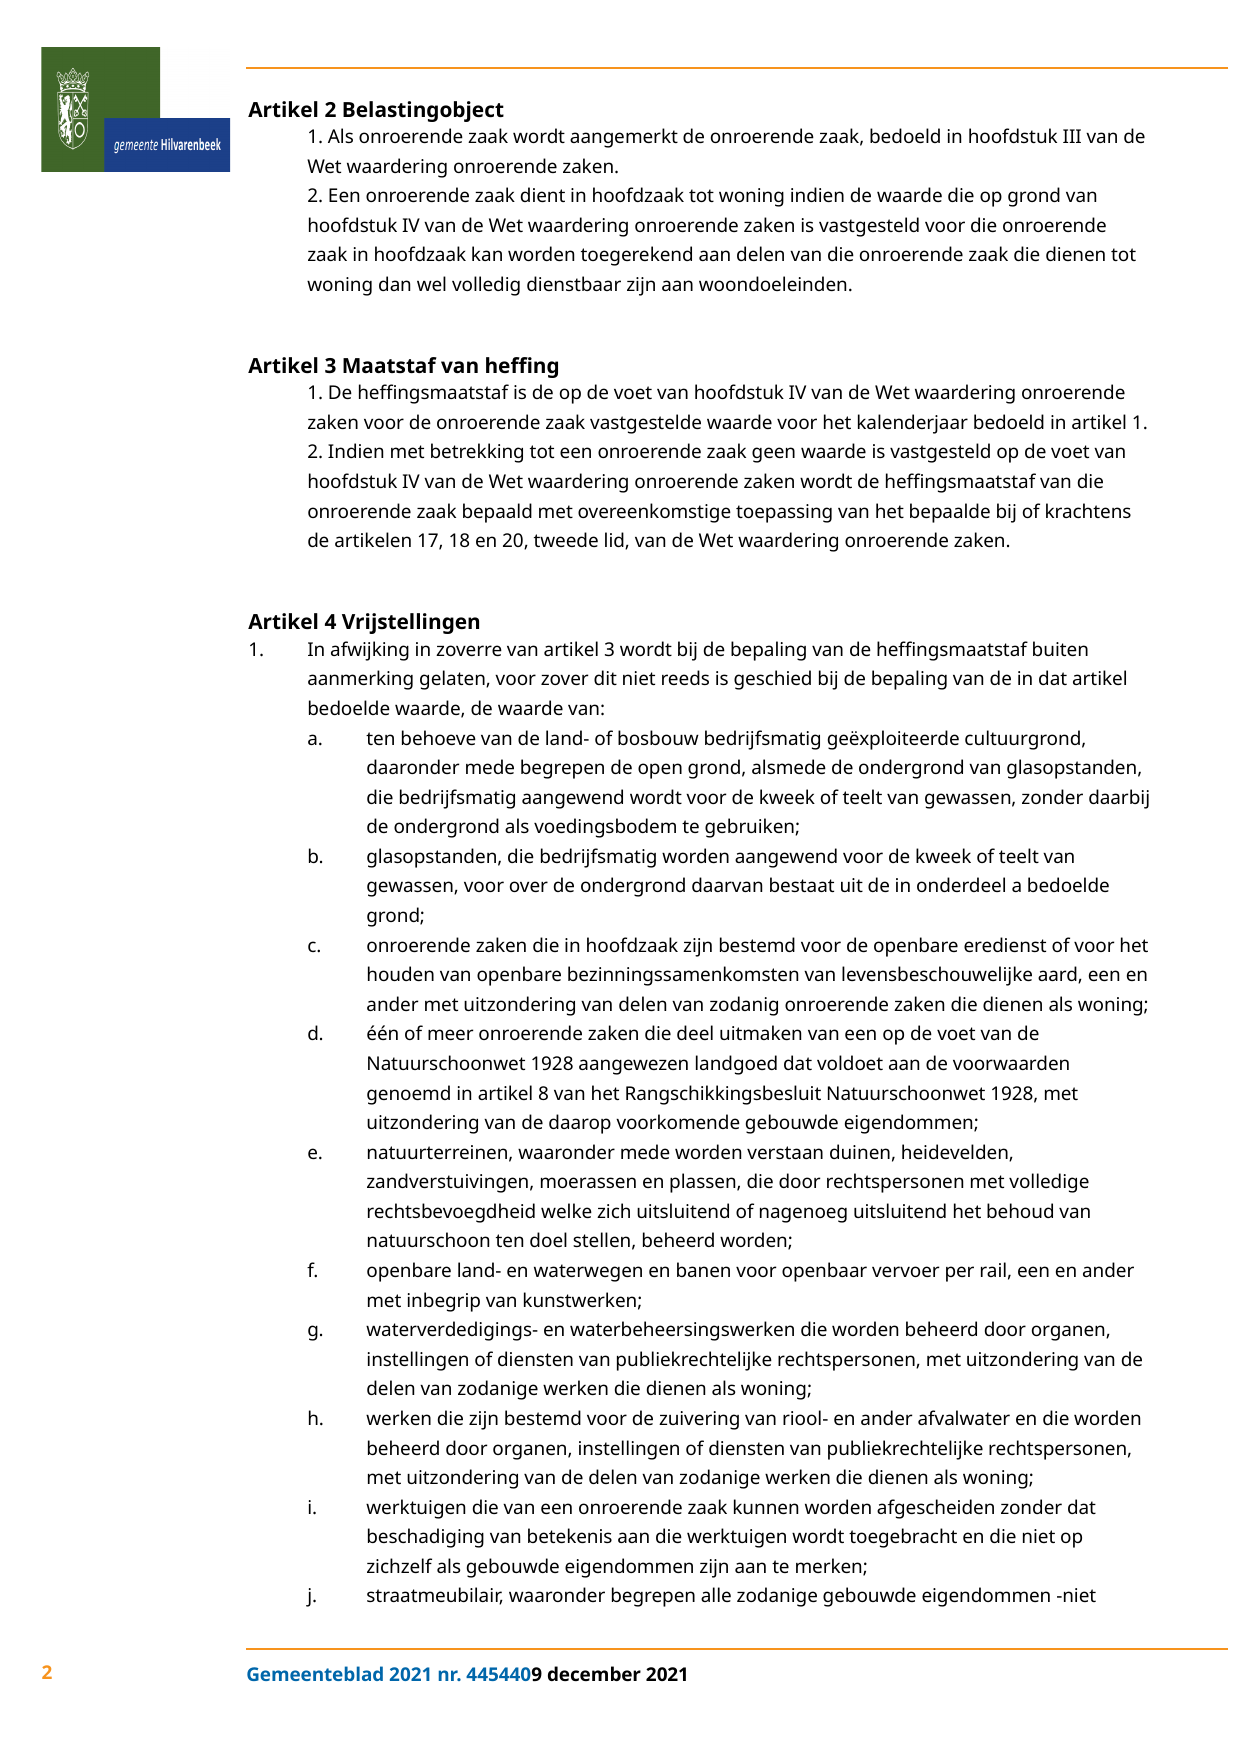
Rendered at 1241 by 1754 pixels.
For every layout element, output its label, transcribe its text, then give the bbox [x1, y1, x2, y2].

list 1. Als onroerende zaak wordt aangemerkt de onroerende zaak, bedoeld in hoofdstuk III van de Wet waardering onroerende zaken. [248, 123, 1152, 178]
list In afwijking in zoverre van artikel 3 wordt bij de bepaling van de heffingsmaatstaf buiten aanmerking gelaten, voor zover dit niet reeds is geschied bij de bepaling van de in dat artikel bedoelde waarde, de waarde van: [248, 636, 1152, 721]
list ten behoeve van de land- of bosbouw bedrijfsmatig geëxploiteerde cultuurgrond, daaronder mede begrepen de open grond, alsmede de ondergrond van glasopstanden, die bedrijfsmatig aangewend wordt voor de kweek of teelt van gewassen, zonder daarbij de ondergrond als voedingsbodem te gebruiken; [307, 725, 1152, 839]
text Artikel 3 Maatstaf van heffing [248, 351, 1152, 379]
list 2. Een onroerende zaak dient in hoofdzaak tot woning indien de waarde die op grond van hoofdstuk IV van de Wet waardering onroerende zaken is vastgesteld voor die onroerende zaak in hoofdzaak kan worden toegerekend aan delen van die onroerende zaak die dienen tot woning dan wel volledig dienstbaar zijn aan woondoeleinden. [248, 182, 1152, 297]
text Artikel 2 Belastingobject [248, 95, 1152, 123]
list glasopstanden, die bedrijfsmatig worden aangewend voor de kweek of teelt van gewassen, voor over de ondergrond daarvan bestaat uit de in onderdeel a bedoelde grond; [307, 843, 1152, 928]
list 1. De heffingsmaatstaf is de op de voet van hoofdstuk IV van de Wet waardering onroerende zaken voor de onroerende zaak vastgestelde waarde voor het kalenderjaar bedoeld in artikel 1. [248, 379, 1152, 435]
list werken die zijn bestemd voor de zuivering van riool- en ander afvalwater en die worden beheerd door organen, instellingen of diensten van publiekrechtelijke rechtspersonen, met uitzondering van de delen van zodanige werken die dienen als woning; [307, 1405, 1152, 1490]
list werktuigen die van een onroerende zaak kunnen worden afgescheiden zonder dat beschadiging van betekenis aan die werktuigen wordt toegebracht en die niet op zichzelf als gebouwde eigendommen zijn aan te merken; [307, 1494, 1152, 1579]
list onroerende zaken die in hoofdzaak zijn bestemd voor de openbare eredienst of voor het houden van openbare bezinningssamenkomsten van levensbeschouwelijke aard, een en ander met uitzondering van delen van zodanig onroerende zaken die dienen als woning; [307, 932, 1152, 1017]
list één of meer onroerende zaken die deel uitmaken van een op de voet van de Natuurschoonwet 1928 aangewezen landgoed dat voldoet aan de voorwaarden genoemd in artikel 8 van het Rangschikkingsbesluit Natuurschoonwet 1928, met uitzondering van de daarop voorkomende gebouwde eigendommen; [307, 1021, 1152, 1135]
text Artikel 4 Vrijstellingen [248, 607, 1152, 636]
list waterverdedigings- en waterbeheersingswerken die worden beheerd door organen, instellingen of diensten van publiekrechtelijke rechtspersonen, met uitzondering van de delen van zodanige werken die dienen als woning; [307, 1316, 1152, 1401]
list 2. Indien met betrekking tot een onroerende zaak geen waarde is vastgesteld op de voet van hoofdstuk IV van de Wet waardering onroerende zaken wordt de heffingsmaatstaf van die onroerende zaak bepaald met overeenkomstige toepassing van het bepaalde bij of krachtens de artikelen 17, 18 en 20, tweede lid, van de Wet waardering onroerende zaken. [248, 439, 1152, 553]
picture [41, 47, 231, 172]
list straatmeubilair, waaronder begrepen alle zodanige gebouwde eigendommen -niet [307, 1583, 1152, 1608]
list openbare land- en waterwegen en banen voor openbaar vervoer per rail, een en ander met inbegrip van kunstwerken; [307, 1257, 1152, 1312]
list natuurterreinen, waaronder mede worden verstaan duinen, heidevelden, zandverstuivingen, moerassen en plassen, die door rechtspersonen met volledige rechtsbevoegdheid welke zich uitsluitend of nagenoeg uitsluitend het behoud van natuurschoon ten doel stellen, beheerd worden; [307, 1139, 1152, 1253]
